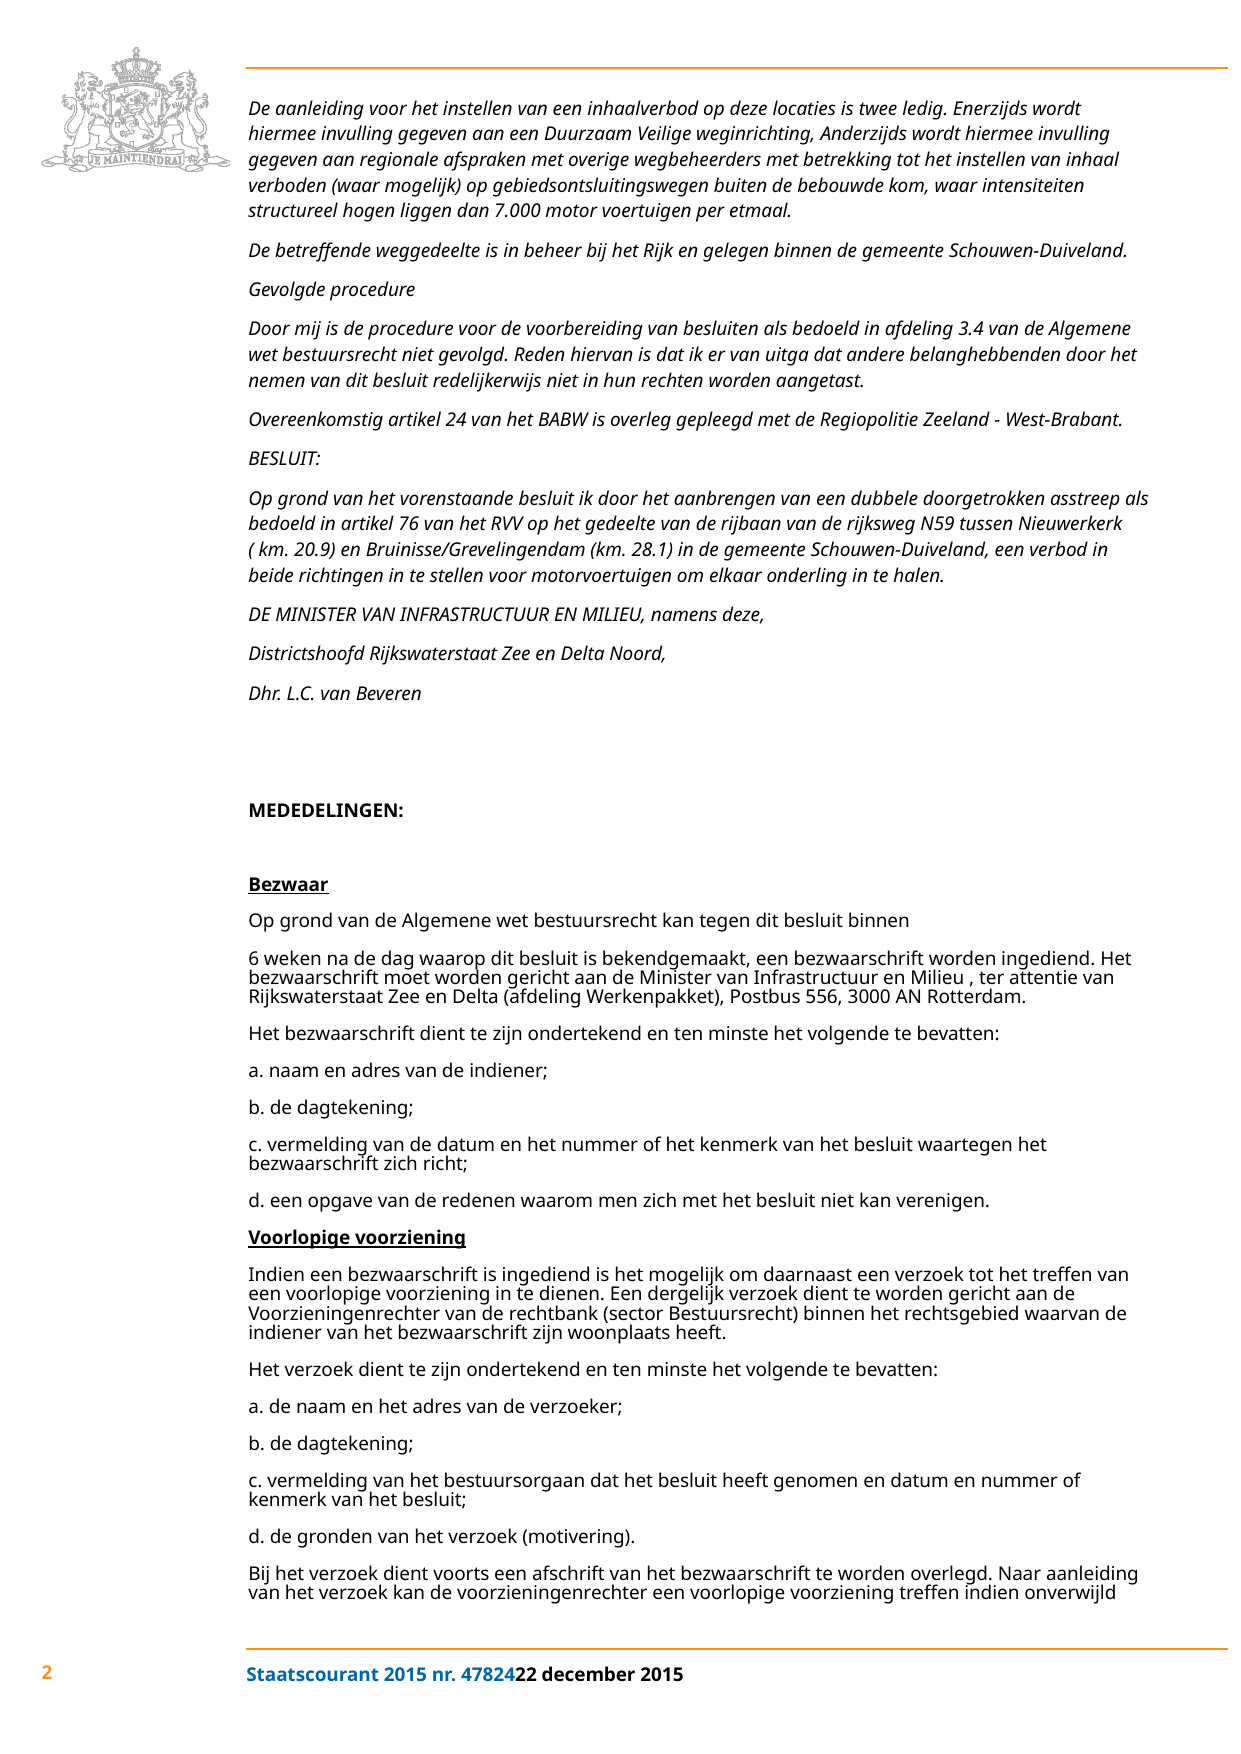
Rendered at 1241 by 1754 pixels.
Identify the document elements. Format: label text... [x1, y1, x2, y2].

text d. de gronden van het verzoek (motivering). [248, 1528, 1152, 1547]
text Voorlopige voorziening [248, 1229, 1152, 1248]
text a. naam en adres van de indiener; [248, 1062, 1152, 1081]
text Het verzoek dient te zijn ondertekend en ten minste het volgende te bevatten: [248, 1361, 1152, 1380]
text d. een opgave van de redenen waarom men zich met het besluit niet kan verenigen. [248, 1192, 1152, 1211]
text Overeenkomstig artikel 24 van het BABW is overleg gepleegd met de Regiopolitie Zeeland - West-Brabant. [248, 406, 1152, 432]
text Door mij is de procedure voor de voorbereiding van besluiten als bedoeld in afdeling 3.4 van de Algemene wet bestuursrecht niet gevolgd. Reden hiervan is dat ik er van uitga dat andere belanghebbenden door het nemen van dit besluit redelijkerwijs niet in hun rechten worden aangetast. [248, 316, 1152, 393]
text MEDEDELINGEN: [248, 802, 1152, 821]
text DE MINISTER VAN INFRASTRUCTUUR EN MILIEU, namens deze, [248, 601, 1152, 627]
text Indien een bezwaarschrift is ingediend is het mogelijk om daarnaast een verzoek tot het treffen van een voorlopige voorziening in te dienen. Een dergelijk verzoek dient te worden gericht aan de Voorzieningenrechter van de rechtbank (sector Bestuursrecht) binnen het rechtsgebied waarvan de indiener van het bezwaarschrift zijn woonplaats heeft. [248, 1266, 1152, 1343]
text De betreffende weggedeelte is in beheer bij het Rijk en gelegen binnen de gemeente Schouwen-Duiveland. [248, 237, 1152, 263]
text BESLUIT: [248, 446, 1152, 471]
text b. de dagtekening; [248, 1099, 1152, 1118]
picture [41, 47, 231, 172]
text 6 weken na de dag waarop dit besluit is bekendgemaakt, een bezwaarschrift worden ingediend. Het bezwaarschrift moet worden gericht aan de Minister van Infrastructuur en Milieu , ter attentie van Rijkswaterstaat Zee en Delta (afdeling Werkenpakket), Postbus 556, 3000 AN Rotterdam. [248, 949, 1152, 1007]
text Bezwaar [248, 876, 1152, 895]
text a. de naam en het adres van de verzoeker; [248, 1398, 1152, 1417]
text De aanleiding voor het instellen van een inhaalverbod op deze locaties is twee ledig. Enerzijds wordt hiermee invulling gegeven aan een Duurzaam Veilige weginrichting, Anderzijds wordt hiermee invulling gegeven aan regionale afspraken met overige wegbeheerders met betrekking tot het instellen van inhaal verboden (waar mogelijk) op gebiedsontsluitingswegen buiten de bebouwde kom, waar intensiteiten structureel hogen liggen dan 7.000 motor voertuigen per etmaal. [248, 95, 1152, 223]
text b. de dagtekening; [248, 1435, 1152, 1454]
text Dhr. L.C. van Beveren [248, 680, 1152, 706]
text Districtshoofd Rijkswaterstaat Zee en Delta Noord, [248, 641, 1152, 666]
text c. vermelding van het bestuursorgaan dat het besluit heeft genomen en datum en nummer of kenmerk van het besluit; [248, 1472, 1152, 1510]
text Het bezwaarschrift dient te zijn ondertekend en ten minste het volgende te bevatten: [248, 1025, 1152, 1044]
text Gevolgde procedure [248, 276, 1152, 302]
text Op grond van de Algemene wet bestuursrecht kan tegen dit besluit binnen [248, 912, 1152, 932]
text c. vermelding van de datum en het nummer of het kenmerk van het besluit waartegen het bezwaarschrift zich richt; [248, 1136, 1152, 1174]
text Bij het verzoek dient voorts een afschrift van het bezwaarschrift te worden overlegd. Naar aanleiding van het verzoek kan de voorzieningenrechter een voorlopige voorziening treffen indien onverwijld [248, 1565, 1152, 1604]
text Op grond van het vorenstaande besluit ik door het aanbrengen van een dubbele doorgetrokken asstreep als bedoeld in artikel 76 van het RVV op het gedeelte van de rijbaan van de rijksweg N59 tussen Nieuwerkerk ( km. 20.9) en Bruinisse/Grevelingendam (km. 28.1) in de gemeente Schouwen-Duiveland, een verbod in beide richtingen in te stellen voor motorvoertuigen om elkaar onderling in te halen. [248, 485, 1152, 588]
